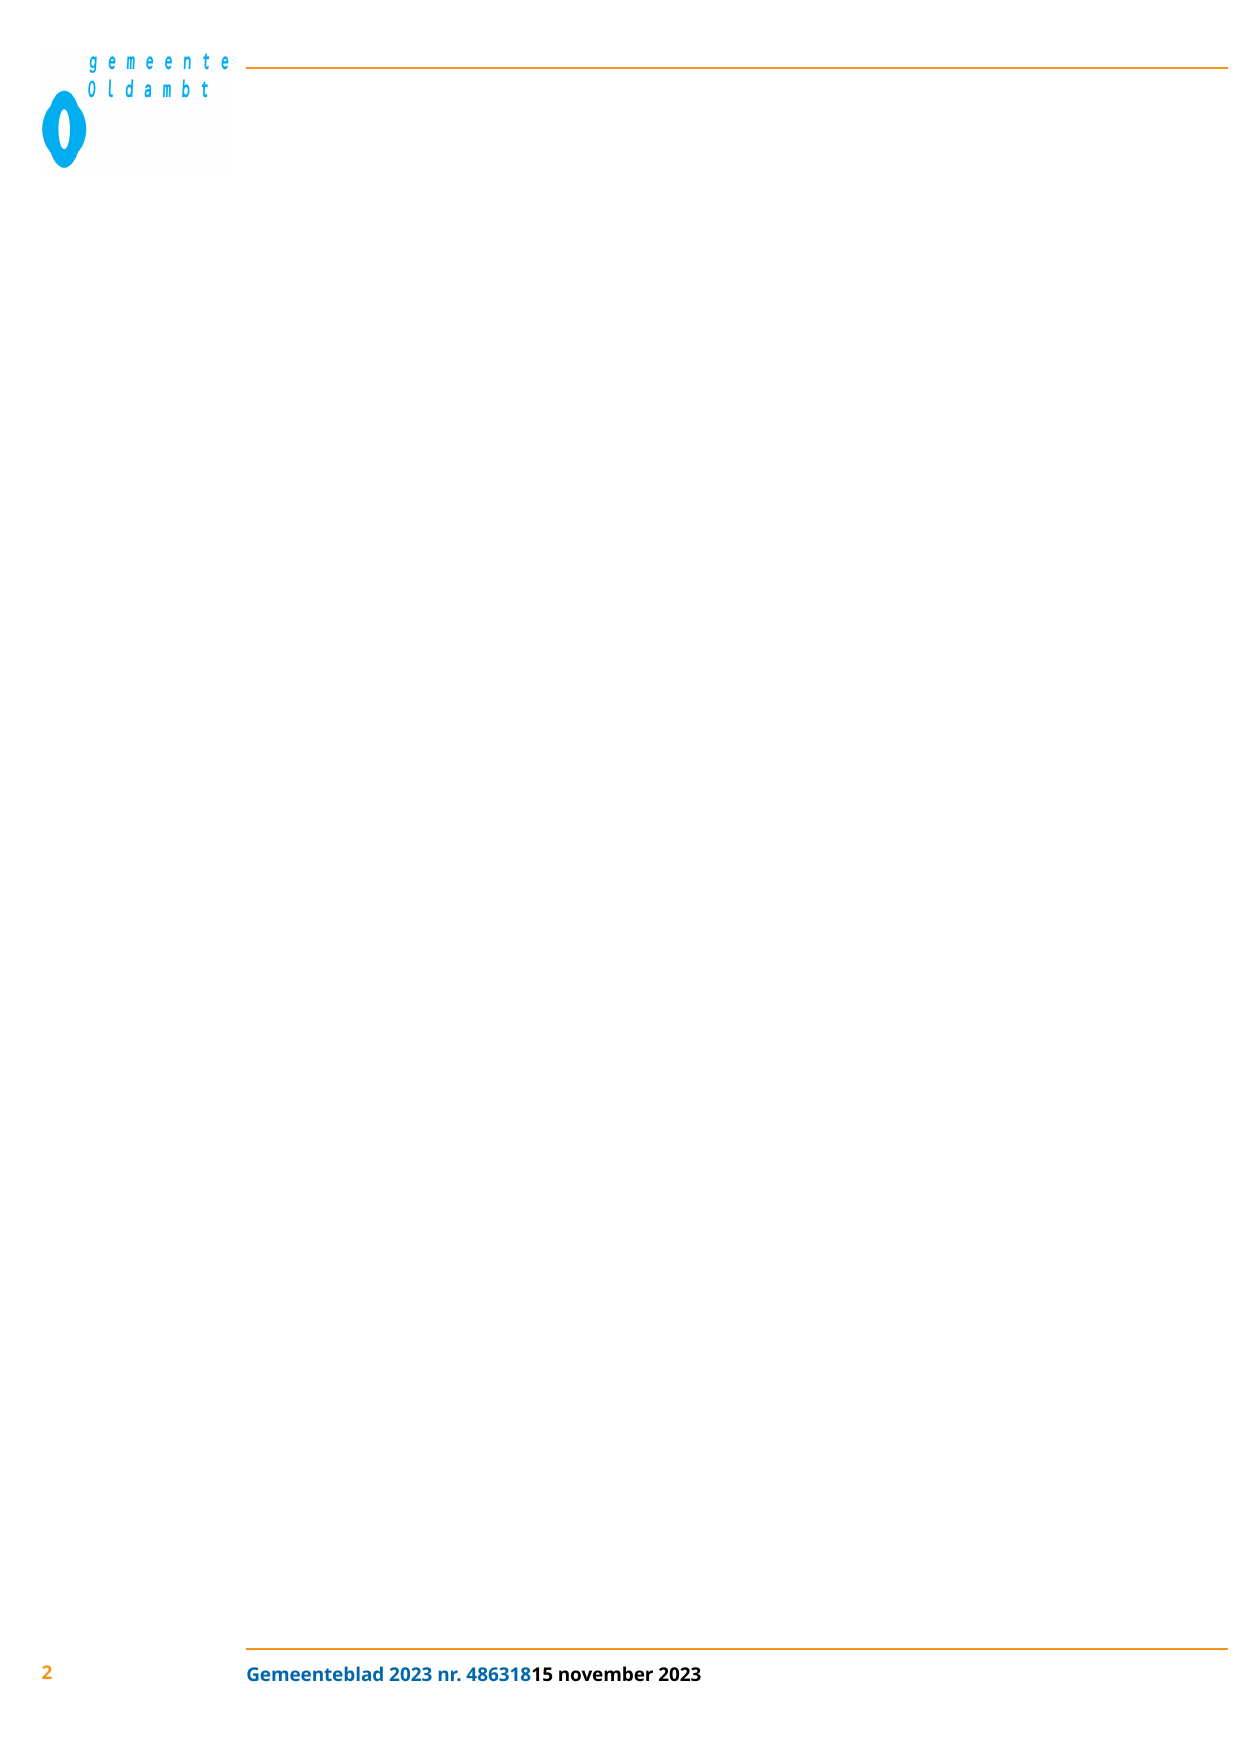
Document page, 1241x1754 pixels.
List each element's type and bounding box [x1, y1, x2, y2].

picture [41, 47, 231, 172]
